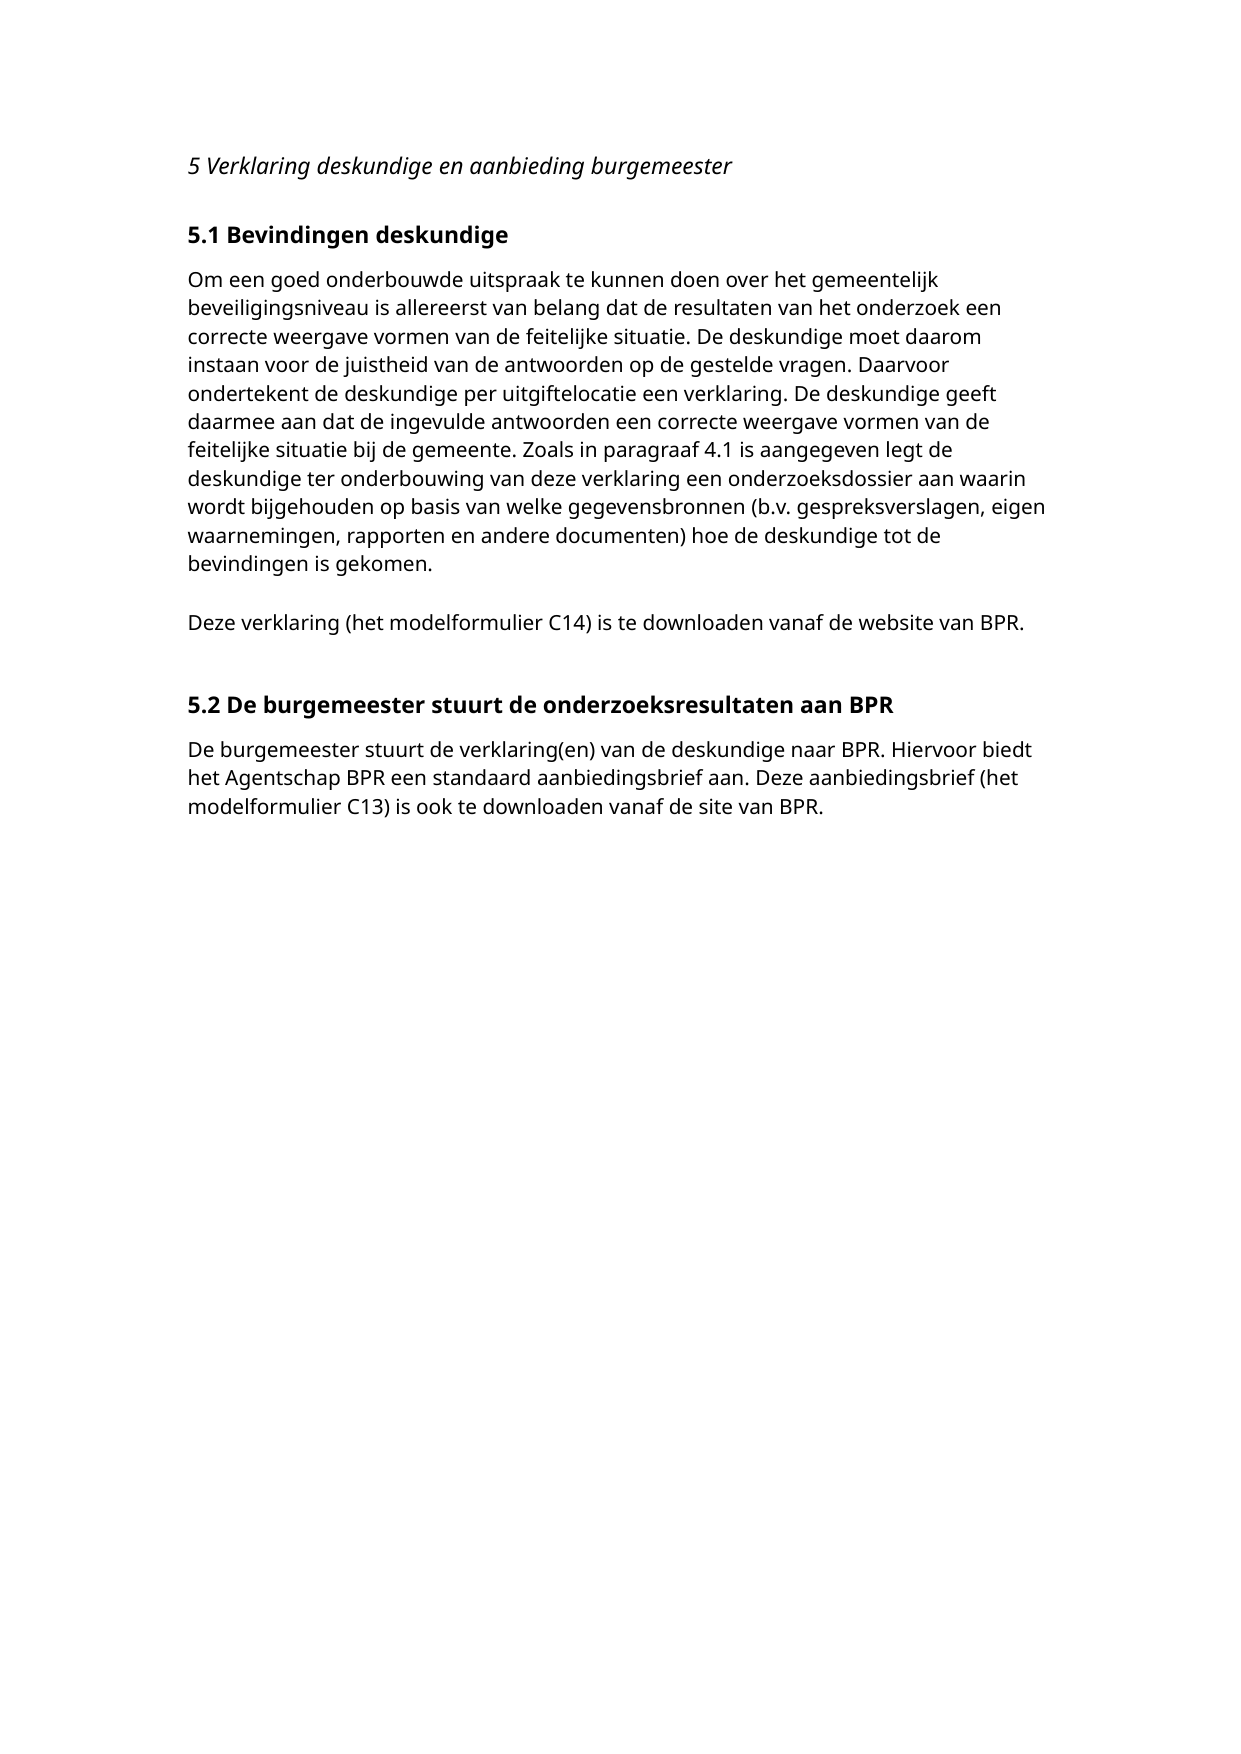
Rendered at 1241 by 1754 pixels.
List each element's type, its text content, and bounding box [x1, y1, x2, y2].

text De burgemeester stuurt de verklaring(en) van de deskundige naar BPR. Hiervoor biedt het Agentschap BPR een standaard aanbiedingsbrief aan. Deze aanbiedingsbrief (het modelformulier C13) is ook te downloaden vanaf de site van BPR. [187, 735, 1053, 820]
text Om een goed onderbouwde uitspraak te kunnen doen over het gemeentelijk beveiligingsniveau is allereerst van belang dat de resultaten van het onderzoek een correcte weergave vormen van de feitelijke situatie. De deskundige moet daarom instaan voor de juistheid van de antwoorden op de gestelde vragen. Daarvoor ondertekent de deskundige per uitgiftelocatie een verklaring. De deskundige geeft daarmee aan dat de ingevulde antwoorden een correcte weergave vormen van de feitelijke situatie bij de gemeente. Zoals in paragraaf 4.1 is aangegeven legt de deskundige ter onderbouwing van deze verklaring een onderzoeksdossier aan waarin wordt bijgehouden op basis van welke gegevensbronnen (b.v. gespreksverslagen, eigen waarnemingen, rapporten en andere documenten) hoe de deskundige tot de bevindingen is gekomen. [187, 265, 1053, 578]
text Deze verklaring (het modelformulier C14) is te downloaden vanaf de website van BPR. [187, 608, 1053, 636]
subtitle 5 Verklaring deskundige en aanbieding burgemeester [187, 150, 1053, 181]
subtitle 5.1 Bevindingen deskundige [187, 219, 1053, 250]
subtitle 5.2 De burgemeester stuurt de onderzoeksresultaten aan BPR [187, 689, 1053, 720]
